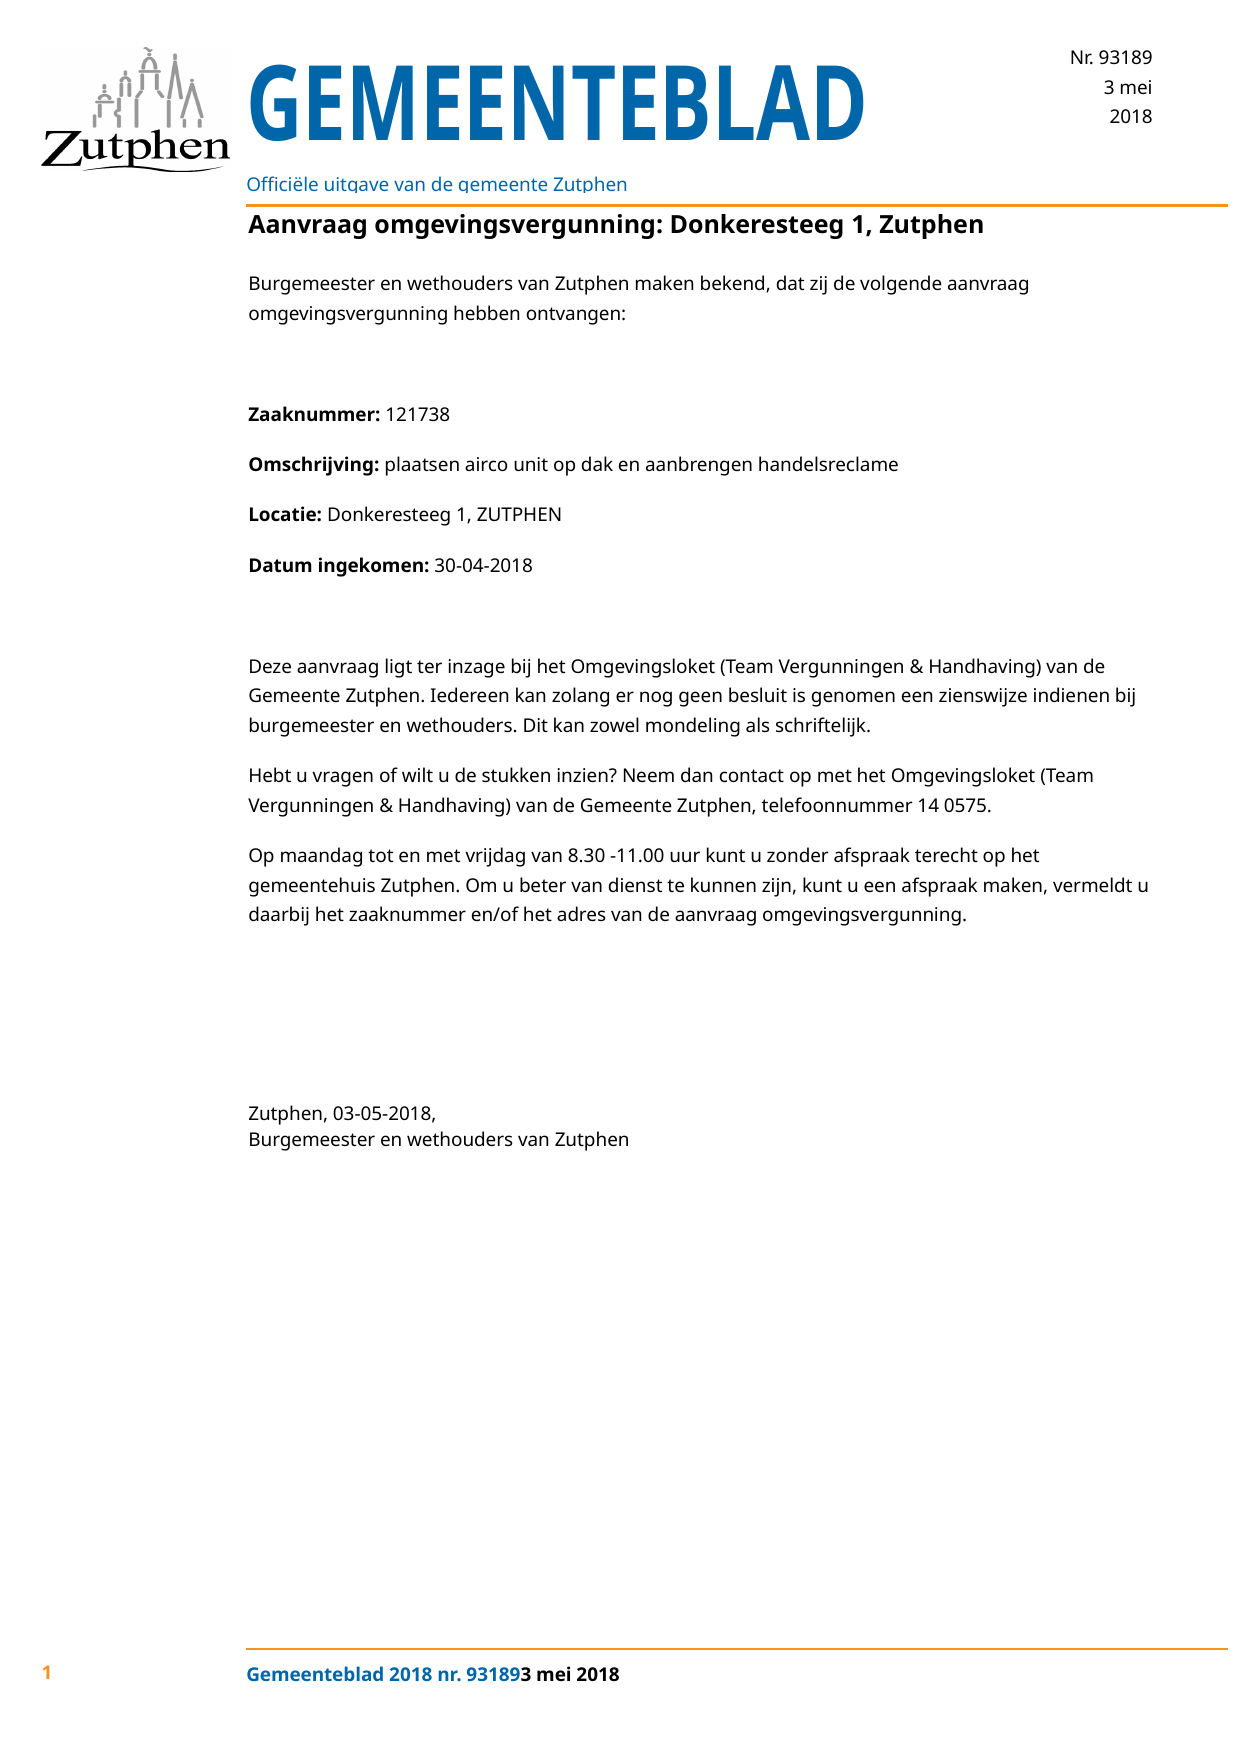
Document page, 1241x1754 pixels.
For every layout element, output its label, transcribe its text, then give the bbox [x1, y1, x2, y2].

text Hebt u vragen of wilt u de stukken inzien? Neem dan contact op met het Omgevingsloket (Team Vergunningen & Handhaving) van de Gemeente Zutphen, telefoonnummer 14 0575. [248, 762, 1152, 818]
text Locatie: Donkeresteeg 1, ZUTPHEN [248, 502, 1152, 527]
text Datum ingekomen: 30-04-2018 [248, 552, 1152, 578]
text Omschrijving: plaatsen airco unit op dak en aanbrengen handelsreclame [248, 451, 1152, 477]
text Zutphen, 03-05-2018, [248, 1101, 1152, 1126]
text Zaaknummer: 121738 [248, 401, 1152, 426]
picture [41, 47, 231, 172]
text Burgemeester en wethouders van Zutphen [248, 1126, 1152, 1152]
text Burgemeester en wethouders van Zutphen maken bekend, dat zij de volgende aanvraag omgevingsvergunning hebben ontvangen: [248, 270, 1152, 326]
text Deze aanvraag ligt ter inzage bij het Omgevingsloket (Team Vergunningen & Handhaving) van de Gemeente Zutphen. Iedereen kan zolang er nog geen besluit is genomen een zienswijze indienen bij burgemeester en wethouders. Dit kan zowel mondeling als schriftelijk. [248, 653, 1152, 738]
text Op maandag tot en met vrijdag van 8.30 -11.00 uur kunt u zonder afspraak terecht op het gemeentehuis Zutphen. Om u beter van dienst te kunnen zijn, kunt u een afspraak maken, vermeldt u daarbij het zaaknummer en/of het adres van de aanvraag omgevingsvergunning. [248, 842, 1152, 927]
text Aanvraag omgevingsvergunning: Donkeresteeg 1, Zutphen [248, 207, 1152, 241]
